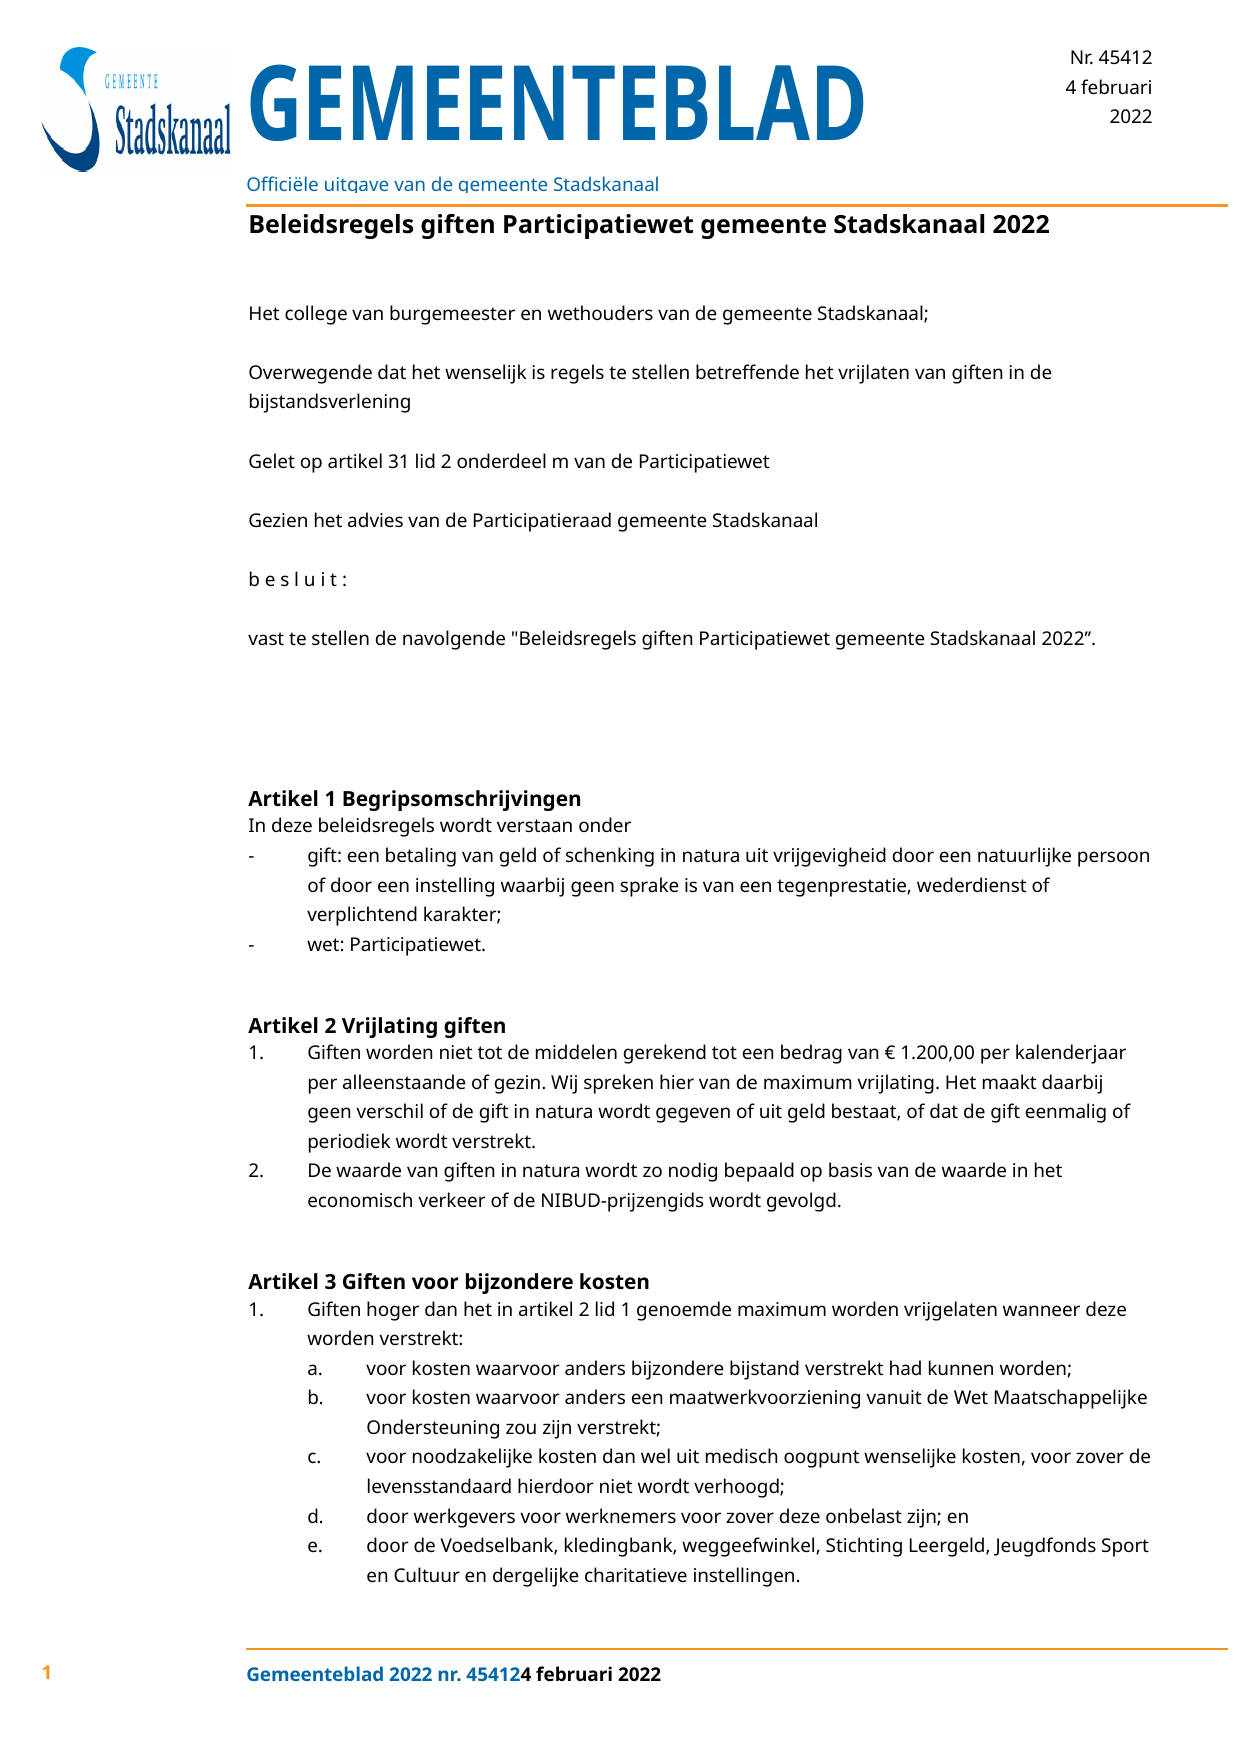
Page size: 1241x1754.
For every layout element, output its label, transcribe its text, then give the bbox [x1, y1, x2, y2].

list door de Voedselbank, kledingbank, weggeefwinkel, Stichting Leergeld, Jeugdfonds Sport en Cultuur en dergelijke charitatieve instellingen. [307, 1532, 1152, 1588]
list gift: een betaling van geld of schenking in natura uit vrijgevigheid door een natuurlijke persoon of door een instelling waarbij geen sprake is van een tegenprestatie, wederdienst of verplichtend karakter; [248, 842, 1152, 927]
text Artikel 1 Begripsomschrijvingen [248, 784, 1152, 813]
text Overwegende dat het wenselijk is regels te stellen betreffende het vrijlaten van giften in de bijstandsverlening [248, 359, 1152, 414]
text Artikel 2 Vrijlating giften [248, 1011, 1152, 1039]
list Giften worden niet tot de middelen gerekend tot een bedrag van € 1.200,00 per kalenderjaar per alleenstaande of gezin. Wij spreken hier van de maximum vrijlating. Het maakt daarbij geen verschil of de gift in natura wordt gegeven of uit geld bestaat, of dat de gift eenmalig of periodiek wordt verstrekt. [248, 1039, 1152, 1154]
text Gezien het advies van de Participatieraad gemeente Stadskanaal [248, 507, 1152, 533]
list wet: Participatiewet. [248, 931, 1152, 957]
text Het college van burgemeester en wethouders van de gemeente Stadskanaal; [248, 300, 1152, 326]
list door werkgevers voor werknemers voor zover deze onbelast zijn; en [307, 1503, 1152, 1528]
text Gelet op artikel 31 lid 2 onderdeel m van de Participatiewet [248, 448, 1152, 473]
text In deze beleidsregels wordt verstaan onder [248, 813, 1152, 838]
text Beleidsregels giften Participatiewet gemeente Stadskanaal 2022 [248, 207, 1152, 241]
picture [41, 47, 231, 172]
list Giften hoger dan het in artikel 2 lid 1 genoemde maximum worden vrijgelaten wanneer deze worden verstrekt: [248, 1296, 1152, 1351]
list De waarde van giften in natura wordt zo nodig bepaald op basis van de waarde in het economisch verkeer of de NIBUD-prijzengids wordt gevolgd. [248, 1158, 1152, 1213]
list voor kosten waarvoor anders een maatwerkvoorziening vanuit de Wet Maatschappelijke Ondersteuning zou zijn verstrekt; [307, 1384, 1152, 1440]
list voor noodzakelijke kosten dan wel uit medisch oogpunt wenselijke kosten, voor zover de levensstandaard hierdoor niet wordt verhoogd; [307, 1444, 1152, 1499]
text b e s l u i t : [248, 566, 1152, 592]
text vast te stellen de navolgende "Beleidsregels giften Participatiewet gemeente Stadskanaal 2022’’. [248, 625, 1152, 651]
list voor kosten waarvoor anders bijzondere bijstand verstrekt had kunnen worden; [307, 1355, 1152, 1381]
text Artikel 3 Giften voor bijzondere kosten [248, 1267, 1152, 1296]
